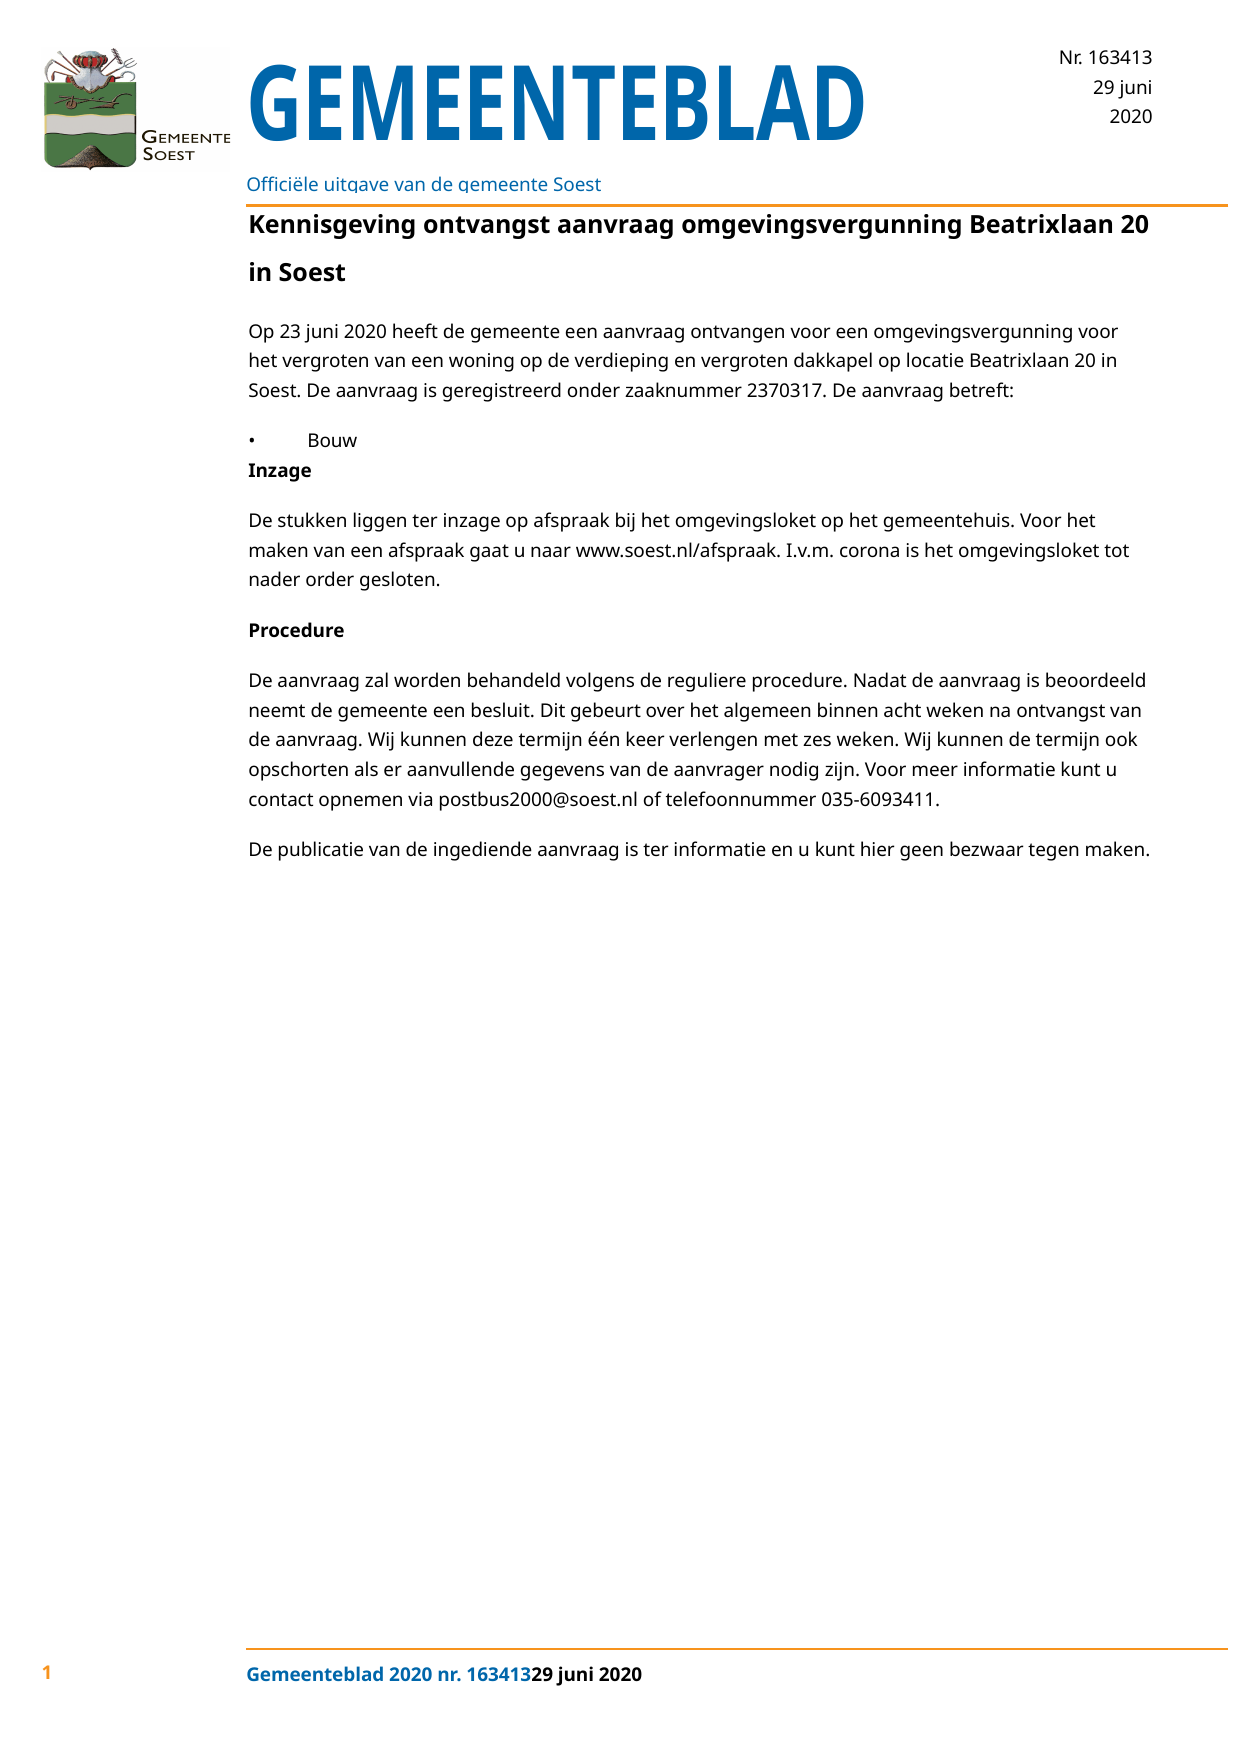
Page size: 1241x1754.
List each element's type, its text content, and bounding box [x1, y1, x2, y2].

text De publicatie van de ingediende aanvraag is ter informatie en u kunt hier geen bezwaar tegen maken. [248, 836, 1152, 862]
picture [41, 47, 231, 172]
list Bouw [248, 427, 1152, 453]
text Op 23 juni 2020 heeft de gemeente een aanvraag ontvangen voor een omgevingsvergunning voor het vergroten van een woning op de verdieping en vergroten dakkapel op locatie Beatrixlaan 20 in Soest. De aanvraag is geregistreerd onder zaaknummer 2370317. De aanvraag betreft: [248, 318, 1152, 403]
text Kennisgeving ontvangst aanvraag omgevingsvergunning Beatrixlaan 20 in Soest [248, 207, 1152, 288]
text Inzage [248, 457, 1152, 483]
text Procedure [248, 617, 1152, 643]
text De aanvraag zal worden behandeld volgens de reguliere procedure. Nadat de aanvraag is beoordeeld neemt de gemeente een besluit. Dit gebeurt over het algemeen binnen acht weken na ontvangst van de aanvraag. Wij kunnen deze termijn één keer verlengen met zes weken. Wij kunnen de termijn ook opschorten als er aanvullende gegevens van de aanvrager nodig zijn. Voor meer informatie kunt u contact opnemen via postbus2000@soest.nl of telefoonnummer 035-6093411. [248, 667, 1152, 812]
text De stukken liggen ter inzage op afspraak bij het omgevingsloket op het gemeentehuis. Voor het maken van een afspraak gaat u naar www.soest.nl/afspraak. I.v.m. corona is het omgevingsloket tot nader order gesloten. [248, 507, 1152, 592]
